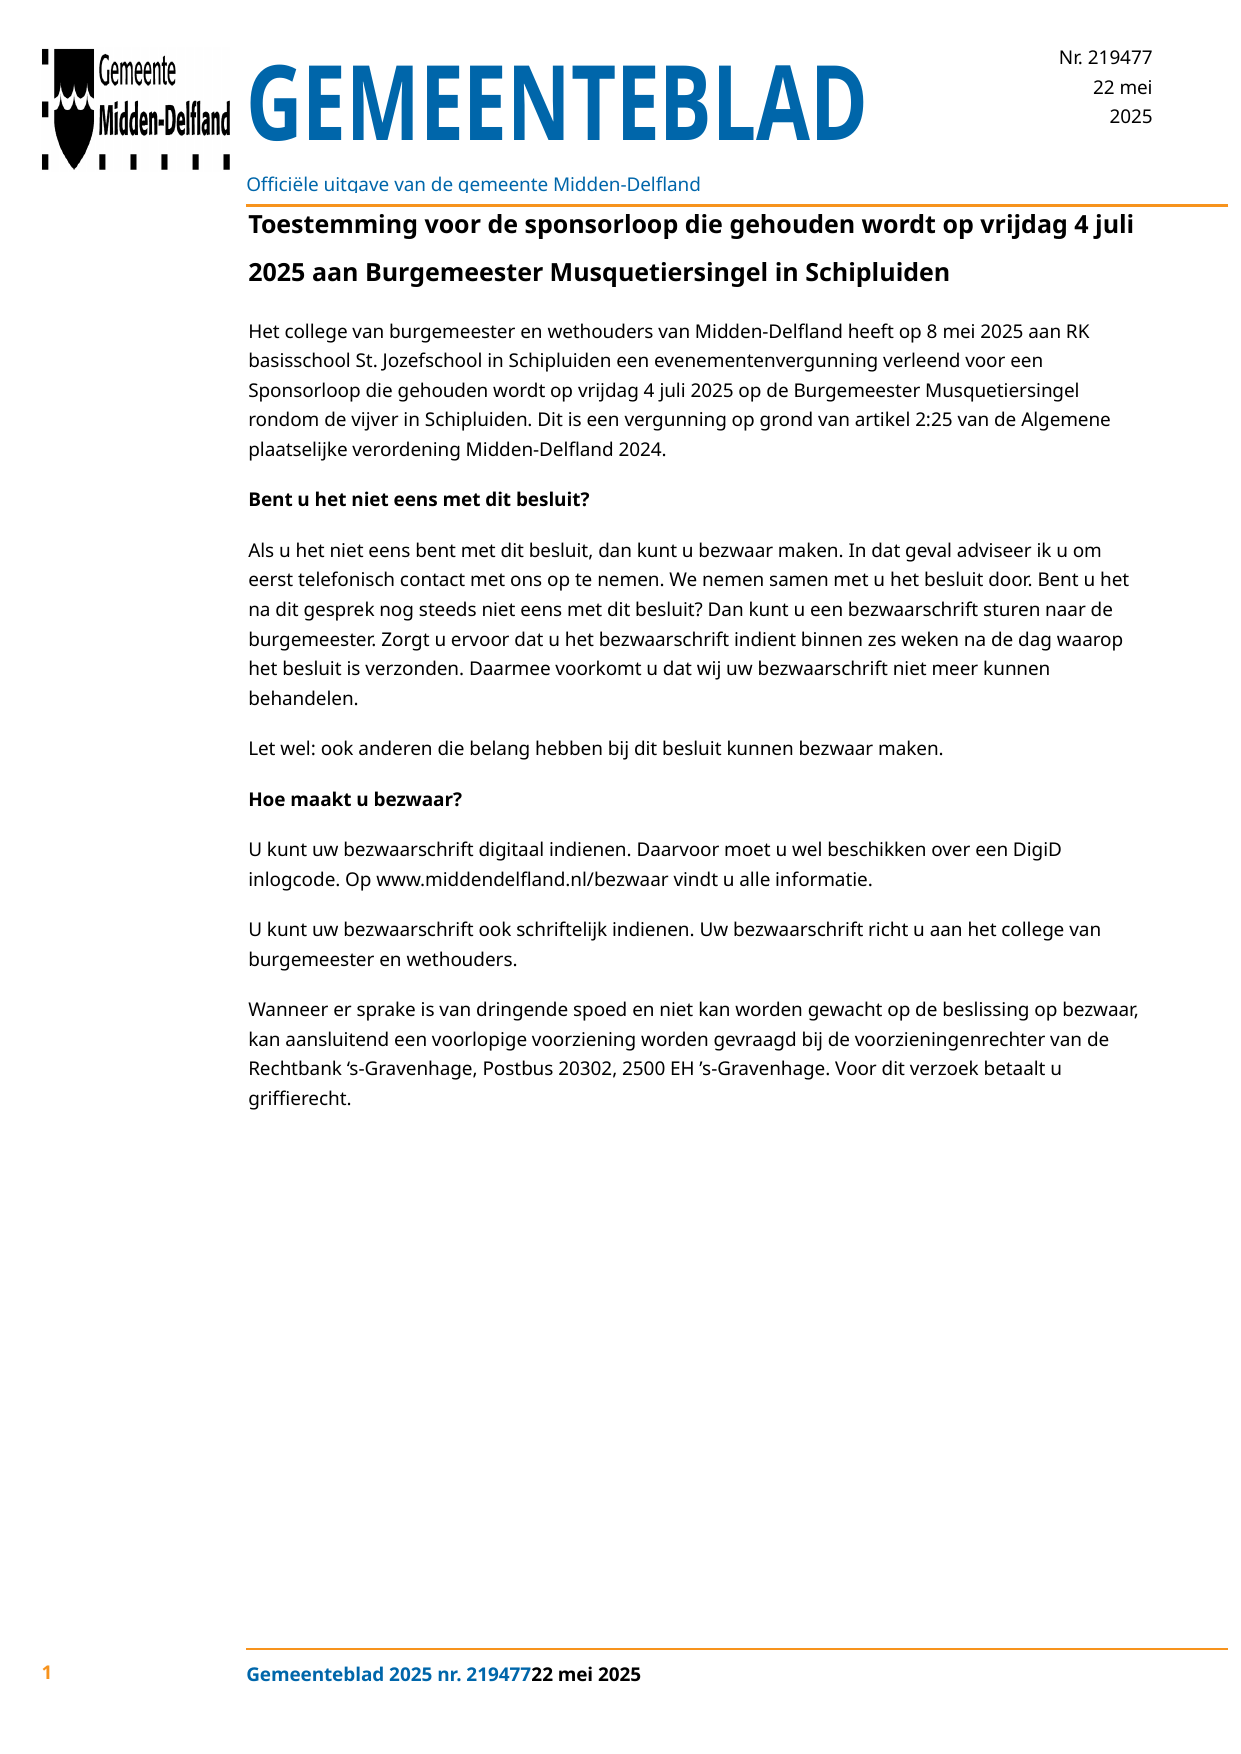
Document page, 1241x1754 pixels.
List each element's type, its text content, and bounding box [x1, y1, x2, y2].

text Toestemming voor de sponsorloop die gehouden wordt op vrijdag 4 juli 2025 aan Burgemeester Musquetiersingel in Schipluiden [248, 207, 1152, 288]
text Als u het niet eens bent met dit besluit, dan kunt u bezwaar maken. In dat geval adviseer ik u om eerst telefonisch contact met ons op te nemen. We nemen samen met u het besluit door. Bent u het na dit gesprek nog steeds niet eens met dit besluit? Dan kunt u een bezwaarschrift sturen naar de burgemeester. Zorgt u ervoor dat u het bezwaarschrift indient binnen zes weken na de dag waarop het besluit is verzonden. Daarmee voorkomt u dat wij uw bezwaarschrift niet meer kunnen behandelen. [248, 537, 1152, 711]
text Let wel: ook anderen die belang hebben bij dit besluit kunnen bezwaar maken. [248, 735, 1152, 761]
text Wanneer er sprake is van dringende spoed en niet kan worden gewacht op de beslissing op bezwaar, kan aansluitend een voorlopige voorziening worden gevraagd bij de voorzieningenrechter van de Rechtbank ‘s-Gravenhage, Postbus 20302, 2500 EH ’s-Gravenhage. Voor dit verzoek betaalt u griffierecht. [248, 996, 1152, 1111]
picture [41, 47, 231, 172]
text U kunt uw bezwaarschrift digitaal indienen. Daarvoor moet u wel beschikken over een DigiD inlogcode. Op www.middendelfland.nl/bezwaar vindt u alle informatie. [248, 836, 1152, 892]
text Het college van burgemeester en wethouders van Midden-Delfland heeft op 8 mei 2025 aan RK basisschool St. Jozefschool in Schipluiden een evenementenvergunning verleend voor een Sponsorloop die gehouden wordt op vrijdag 4 juli 2025 op de Burgemeester Musquetiersingel rondom de vijver in Schipluiden. Dit is een vergunning op grond van artikel 2:25 van de Algemene plaatselijke verordening Midden-Delfland 2024. [248, 318, 1152, 462]
text U kunt uw bezwaarschrift ook schriftelijk indienen. Uw bezwaarschrift richt u aan het college van burgemeester en wethouders. [248, 916, 1152, 972]
text Bent u het niet eens met dit besluit? [248, 487, 1152, 512]
text Hoe maakt u bezwaar? [248, 786, 1152, 812]
